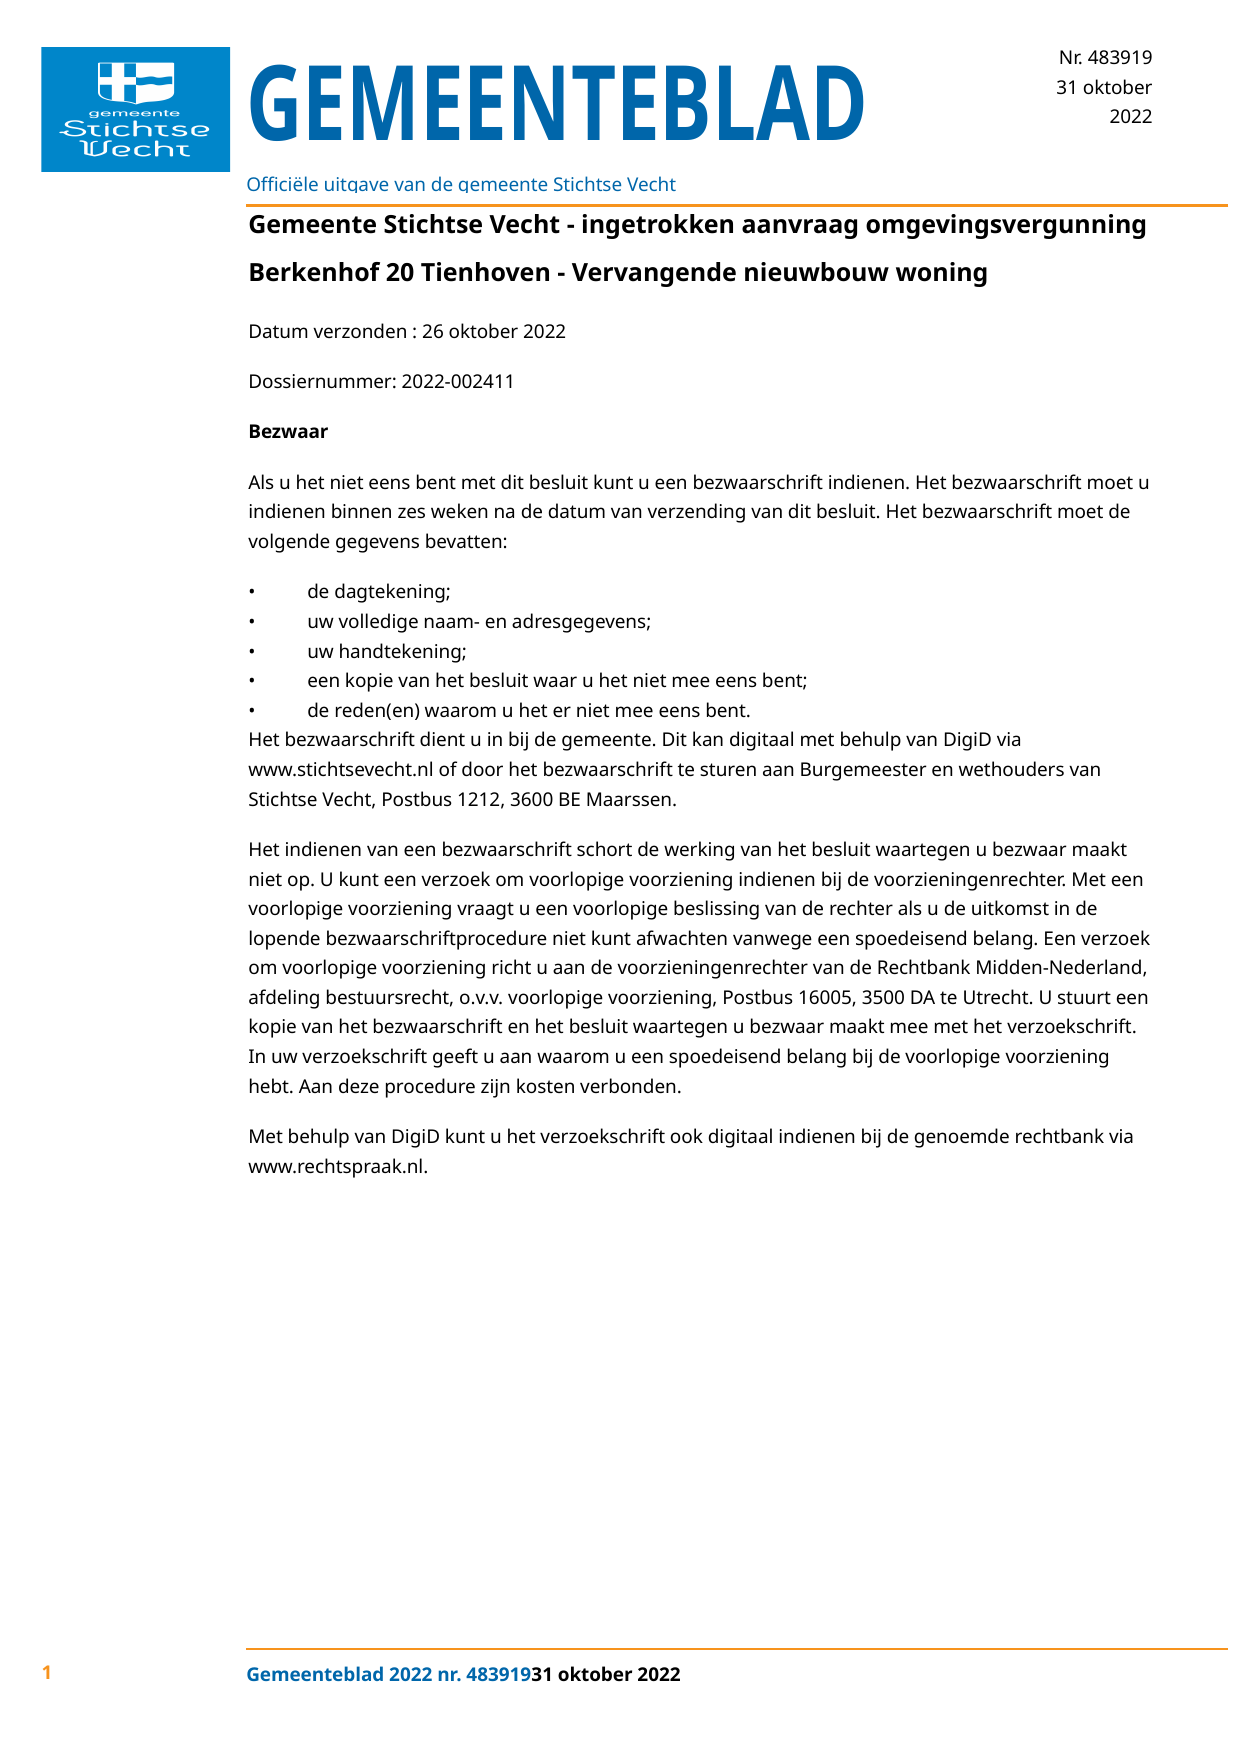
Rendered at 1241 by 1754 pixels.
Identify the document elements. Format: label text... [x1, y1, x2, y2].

text Datum verzonden : 26 oktober 2022 [248, 318, 1152, 344]
picture [137, 63, 174, 103]
list de reden(en) waarom u het er niet mee eens bent. [248, 697, 1152, 723]
text Met behulp van DigiD kunt u het verzoekschrift ook digitaal indienen bij de genoemde rechtbank via www.rechtspraak.nl. [248, 1123, 1152, 1179]
text Gemeente Stichtse Vecht - ingetrokken aanvraag omgevingsvergunning Berkenhof 20 Tienhoven - Vervangende nieuwbouw woning [248, 207, 1152, 288]
list een kopie van het besluit waar u het niet mee eens bent; [248, 667, 1152, 693]
text Het indienen van een bezwaarschrift schort de werking van het besluit waartegen u bezwaar maakt niet op. U kunt een verzoek om voorlopige voorziening indienen bij de voorzieningenrechter. Met een voorlopige voorziening vraagt u een voorlopige beslissing van de rechter als u de uitkomst in de lopende bezwaarschriftprocedure niet kunt afwachten vanwege een spoedeisend belang. Een verzoek om voorlopige voorziening richt u aan de voorzieningenrechter van de Rechtbank Midden-Nederland, afdeling bestuursrecht, o.v.v. voorlopige voorziening, Postbus 16005, 3500 DA te Utrecht. U stuurt een kopie van het bezwaarschrift en het besluit waartegen u bezwaar maakt mee met het verzoekschrift. In uw verzoekschrift geeft u aan waarom u een spoedeisend belang bij de voorlopige voorziening hebt. Aan deze procedure zijn kosten verbonden. [248, 836, 1152, 1099]
text Het bezwaarschrift dient u in bij de gemeente. Dit kan digitaal met behulp van DigiD via www.stichtsevecht.nl of door het bezwaarschrift te sturen aan Burgemeester en wethouders van Stichtse Vecht, Postbus 1212, 3600 BE Maarssen. [248, 727, 1152, 812]
text Als u het niet eens bent met dit besluit kunt u een bezwaarschrift indienen. Het bezwaarschrift moet u indienen binnen zes weken na de datum van verzending van dit besluit. Het bezwaarschrift moet de volgende gegevens bevatten: [248, 469, 1152, 554]
list uw volledige naam- en adresgegevens; [248, 608, 1152, 634]
list de dagtekening; [248, 579, 1152, 604]
text Bezwaar [248, 419, 1152, 444]
text Dossiernummer: 2022-002411 [248, 368, 1152, 394]
picture [99, 63, 135, 101]
list uw handtekening; [248, 638, 1152, 664]
